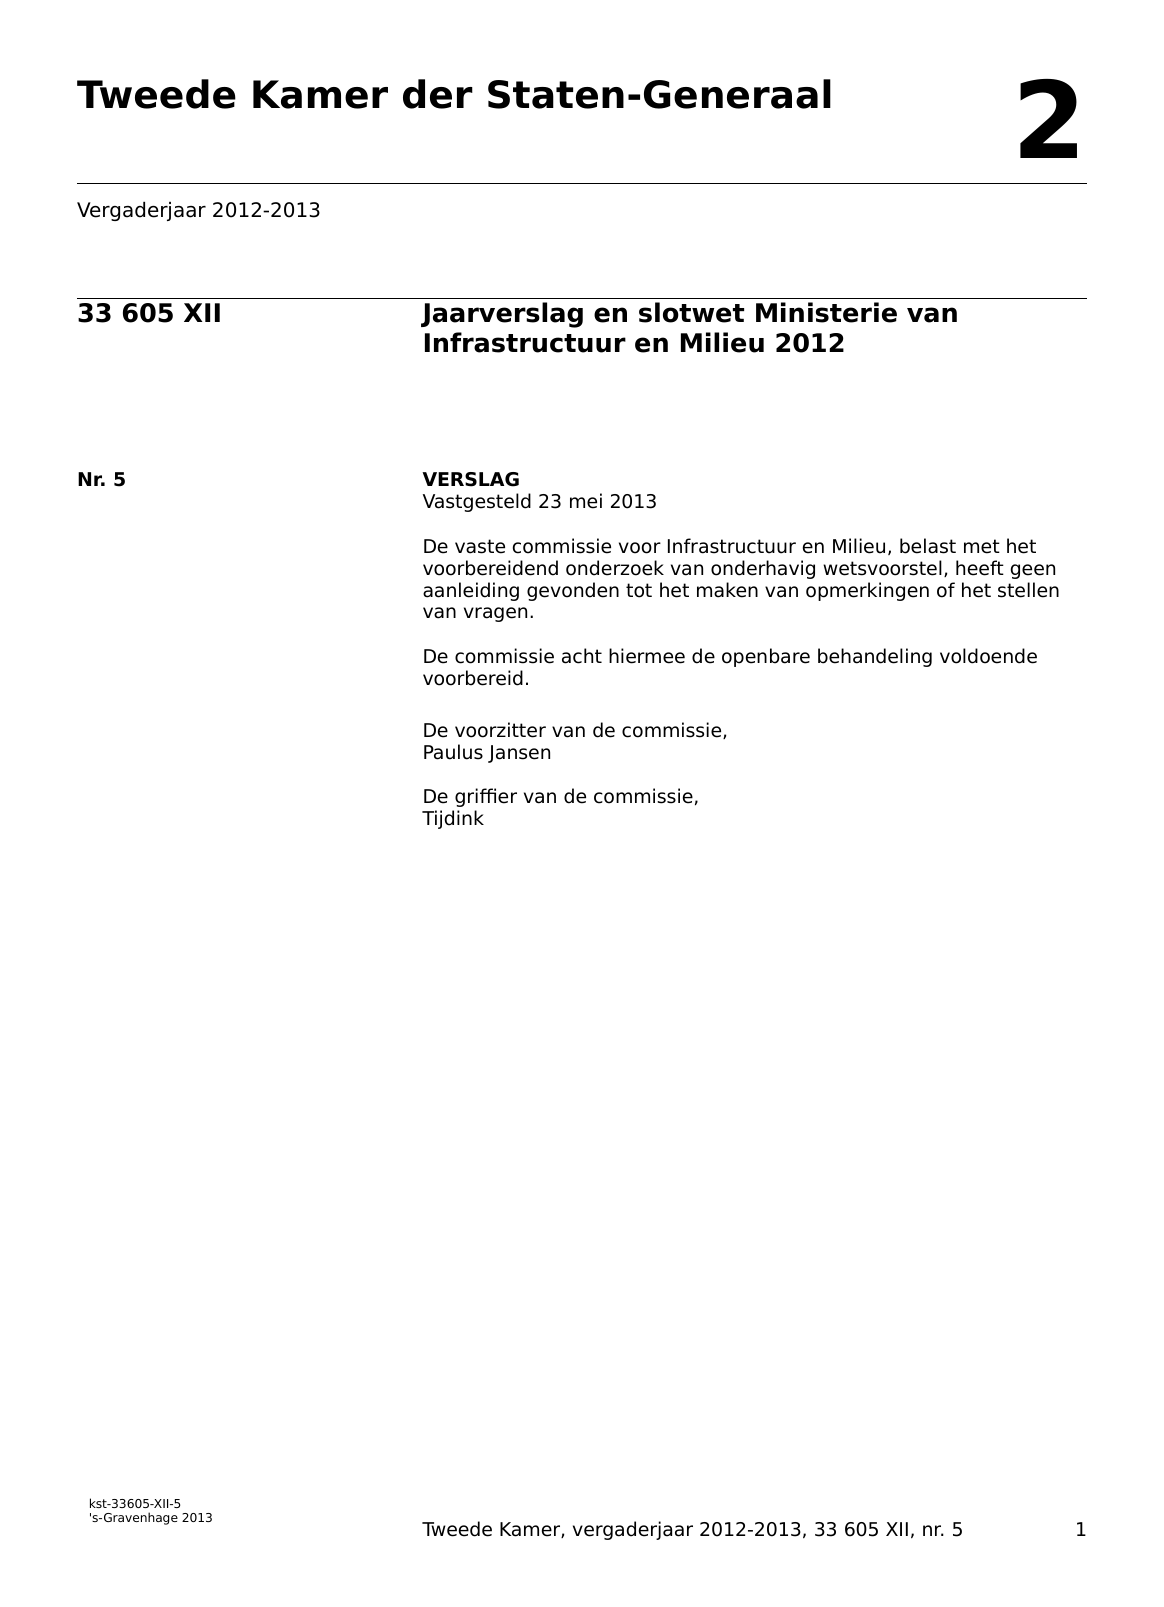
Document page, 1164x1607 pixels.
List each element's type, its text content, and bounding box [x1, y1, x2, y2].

table_header Tweede Kamer der Staten-Generaal [77, 59, 886, 183]
subtitle Nr. 5 VERSLAG [77, 469, 1087, 491]
text De vaste commissie voor Infrastructuur en Milieu, belast met het voorbereidend onderzoek van onderhavig wetsvoorstel, heeft geen aanleiding gevonden tot het maken van opmerkingen of het stellen van vragen. [422, 536, 1087, 623]
text De voorzitter van de commissie, Paulus Jansen [422, 719, 1087, 763]
text De commissie acht hiermee de openbare behandeling voldoende voorbereid. [422, 646, 1087, 689]
text De griffier van de commissie, Tijdink [422, 786, 1087, 830]
text kst-33605-XII-5 [88, 1497, 323, 1511]
table_cell Vergaderjaar 2012-2013 [77, 184, 1087, 298]
table_header 2 [886, 59, 1087, 183]
text Vastgesteld 23 mei 2013 [422, 491, 1087, 513]
text 's-Gravenhage 2013 [88, 1511, 323, 1525]
subtitle 33 605 XII Jaarverslag en slotwet Ministerie van Infrastructuur en Milieu 2012 [77, 299, 1087, 358]
